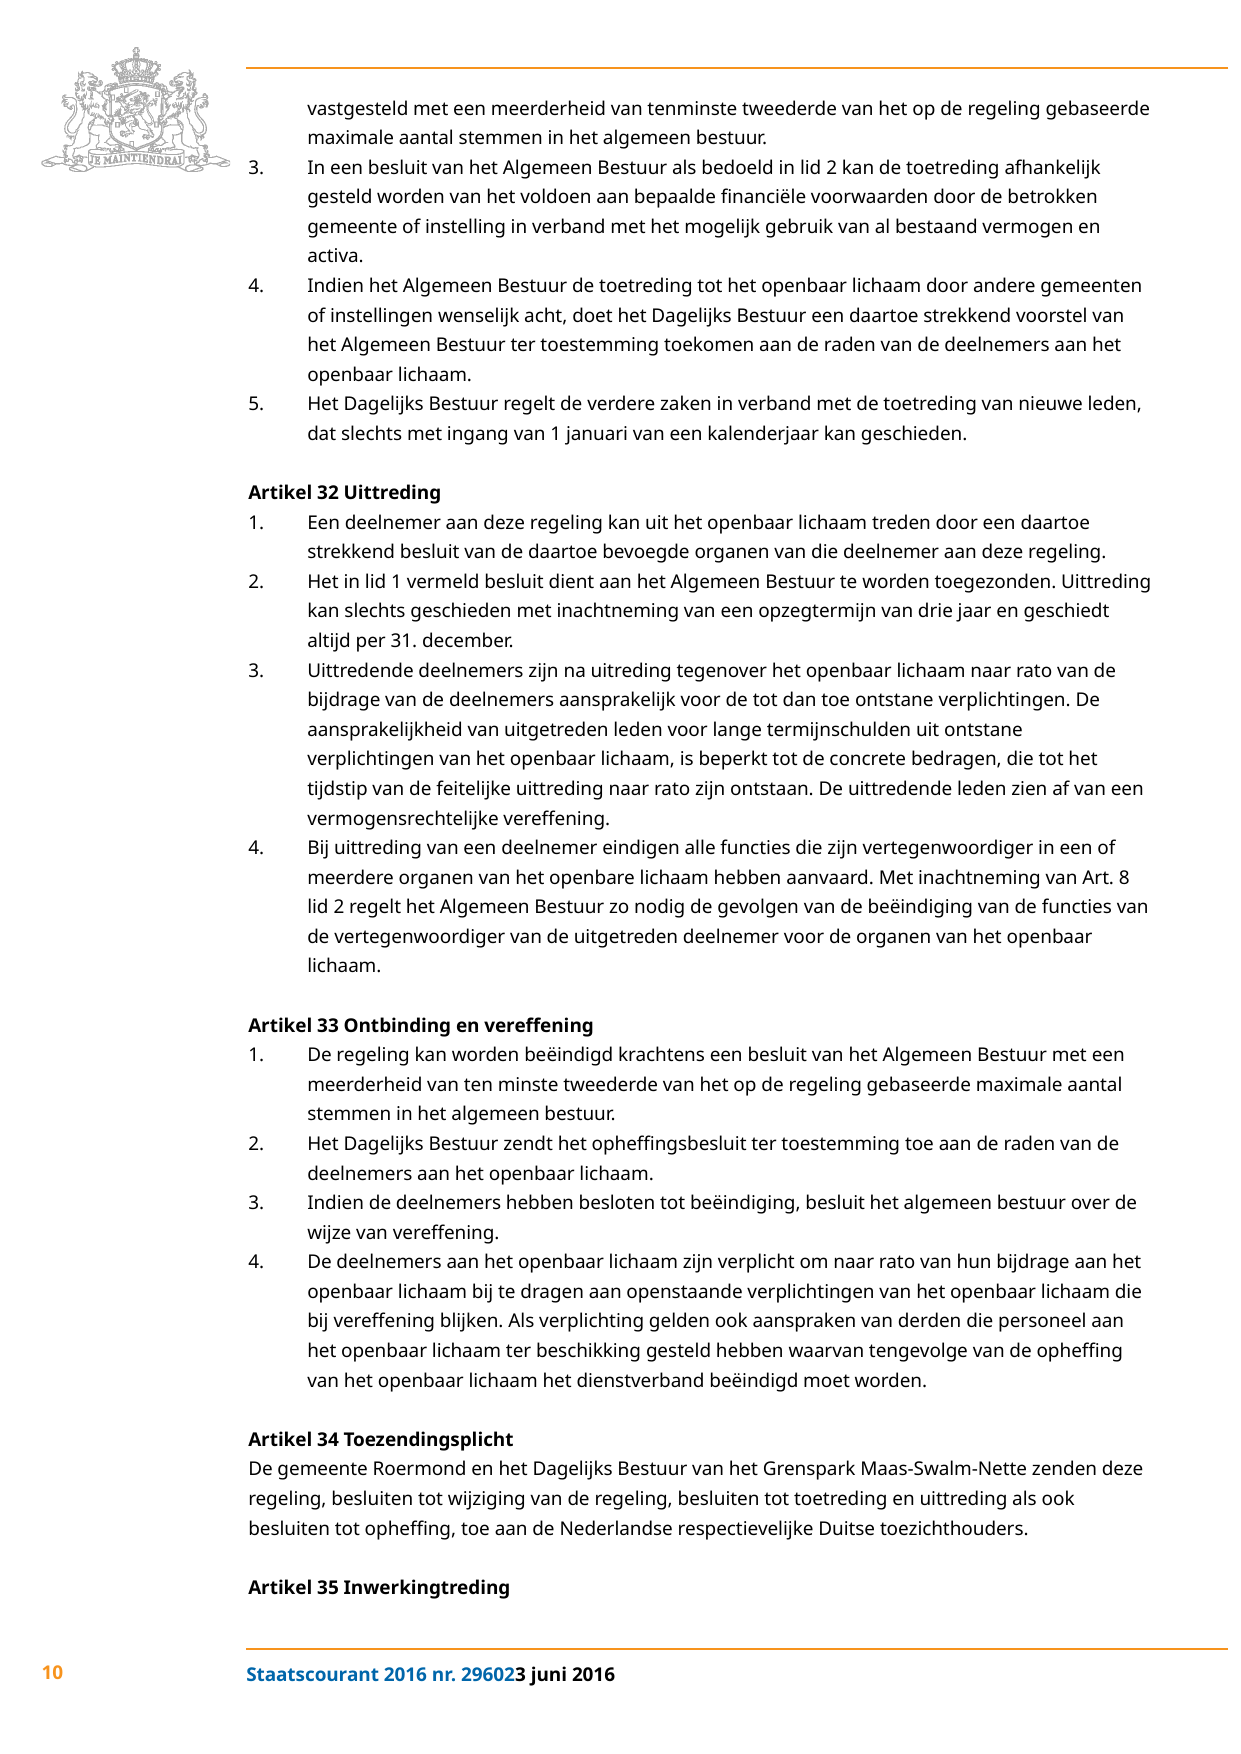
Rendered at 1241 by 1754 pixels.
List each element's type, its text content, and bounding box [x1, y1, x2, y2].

list Bij uittreding van een deelnemer eindigen alle functies die zijn vertegenwoordiger in een of meerdere organen van het openbare lichaam hebben aanvaard. Met inachtneming van Art. 8 lid 2 regelt het Algemeen Bestuur zo nodig de gevolgen van de beëindiging van de functies van de vertegenwoordiger van de uitgetreden deelnemer voor de organen van het openbaar lichaam. [248, 834, 1152, 978]
list Het in lid 1 vermeld besluit dient aan het Algemeen Bestuur te worden toegezonden. Uittreding kan slechts geschieden met inachtneming van een opzegtermijn van drie jaar en geschiedt altijd per 31. december. [248, 568, 1152, 653]
text Artikel 32 Uittreding [248, 479, 1152, 505]
list De deelnemers aan het openbaar lichaam zijn verplicht om naar rato van hun bijdrage aan het openbaar lichaam bij te dragen aan openstaande verplichtingen van het openbaar lichaam die bij vereffening blijken. Als verplichting gelden ook aanspraken van derden die personeel aan het openbaar lichaam ter beschikking gesteld hebben waarvan tengevolge van de opheffing van het openbaar lichaam het dienstverband beëindigd moet worden. [248, 1248, 1152, 1393]
list Een deelnemer aan deze regeling kan uit het openbaar lichaam treden door een daartoe strekkend besluit van de daartoe bevoegde organen van die deelnemer aan deze regeling. [248, 509, 1152, 564]
text Artikel 33 Ontbinding en vereffening [248, 1012, 1152, 1038]
list Uittredende deelnemers zijn na uitreding tegenover het openbaar lichaam naar rato van de bijdrage van de deelnemers aansprakelijk voor de tot dan toe ontstane verplichtingen. De aansprakelijkheid van uitgetreden leden voor lange termijnschulden uit ontstane verplichtingen van het openbaar lichaam, is beperkt tot de concrete bedragen, die tot het tijdstip van de feitelijke uittreding naar rato zijn ontstaan. De uittredende leden zien af van een vermogensrechtelijke vereffening. [248, 657, 1152, 831]
list Het Dagelijks Bestuur zendt het opheffingsbesluit ter toestemming toe aan de raden van de deelnemers aan het openbaar lichaam. [248, 1130, 1152, 1186]
list Indien de deelnemers hebben besloten tot beëindiging, besluit het algemeen bestuur over de wijze van vereffening. [248, 1189, 1152, 1245]
list Indien het Algemeen Bestuur de toetreding tot het openbaar lichaam door andere gemeenten of instellingen wenselijk acht, doet het Dagelijks Bestuur een daartoe strekkend voorstel van het Algemeen Bestuur ter toestemming toekomen aan de raden van de deelnemers aan het openbaar lichaam. [248, 272, 1152, 387]
text Artikel 34 Toezendingsplicht [248, 1426, 1152, 1452]
list Het Dagelijks Bestuur regelt de verdere zaken in verband met de toetreding van nieuwe leden, dat slechts met ingang van 1 januari van een kalenderjaar kan geschieden. [248, 391, 1152, 446]
list vastgesteld met een meerderheid van tenminste tweederde van het op de regeling gebaseerde maximale aantal stemmen in het algemeen bestuur. [248, 95, 1152, 150]
text Artikel 35 Inwerkingtreding [248, 1574, 1152, 1600]
text De gemeente Roermond en het Dagelijks Bestuur van het Grenspark Maas-Swalm-Nette zenden deze regeling, besluiten tot wijziging van de regeling, besluiten tot toetreding en uittreding als ook besluiten tot opheffing, toe aan de Nederlandse respectievelijke Duitse toezichthouders. [248, 1456, 1152, 1541]
picture [41, 47, 231, 172]
list De regeling kan worden beëindigd krachtens een besluit van het Algemeen Bestuur met een meerderheid van ten minste tweederde van het op de regeling gebaseerde maximale aantal stemmen in het algemeen bestuur. [248, 1041, 1152, 1126]
list In een besluit van het Algemeen Bestuur als bedoeld in lid 2 kan de toetreding afhankelijk gesteld worden van het voldoen aan bepaalde financiële voorwaarden door de betrokken gemeente of instelling in verband met het mogelijk gebruik van al bestaand vermogen en activa. [248, 154, 1152, 268]
